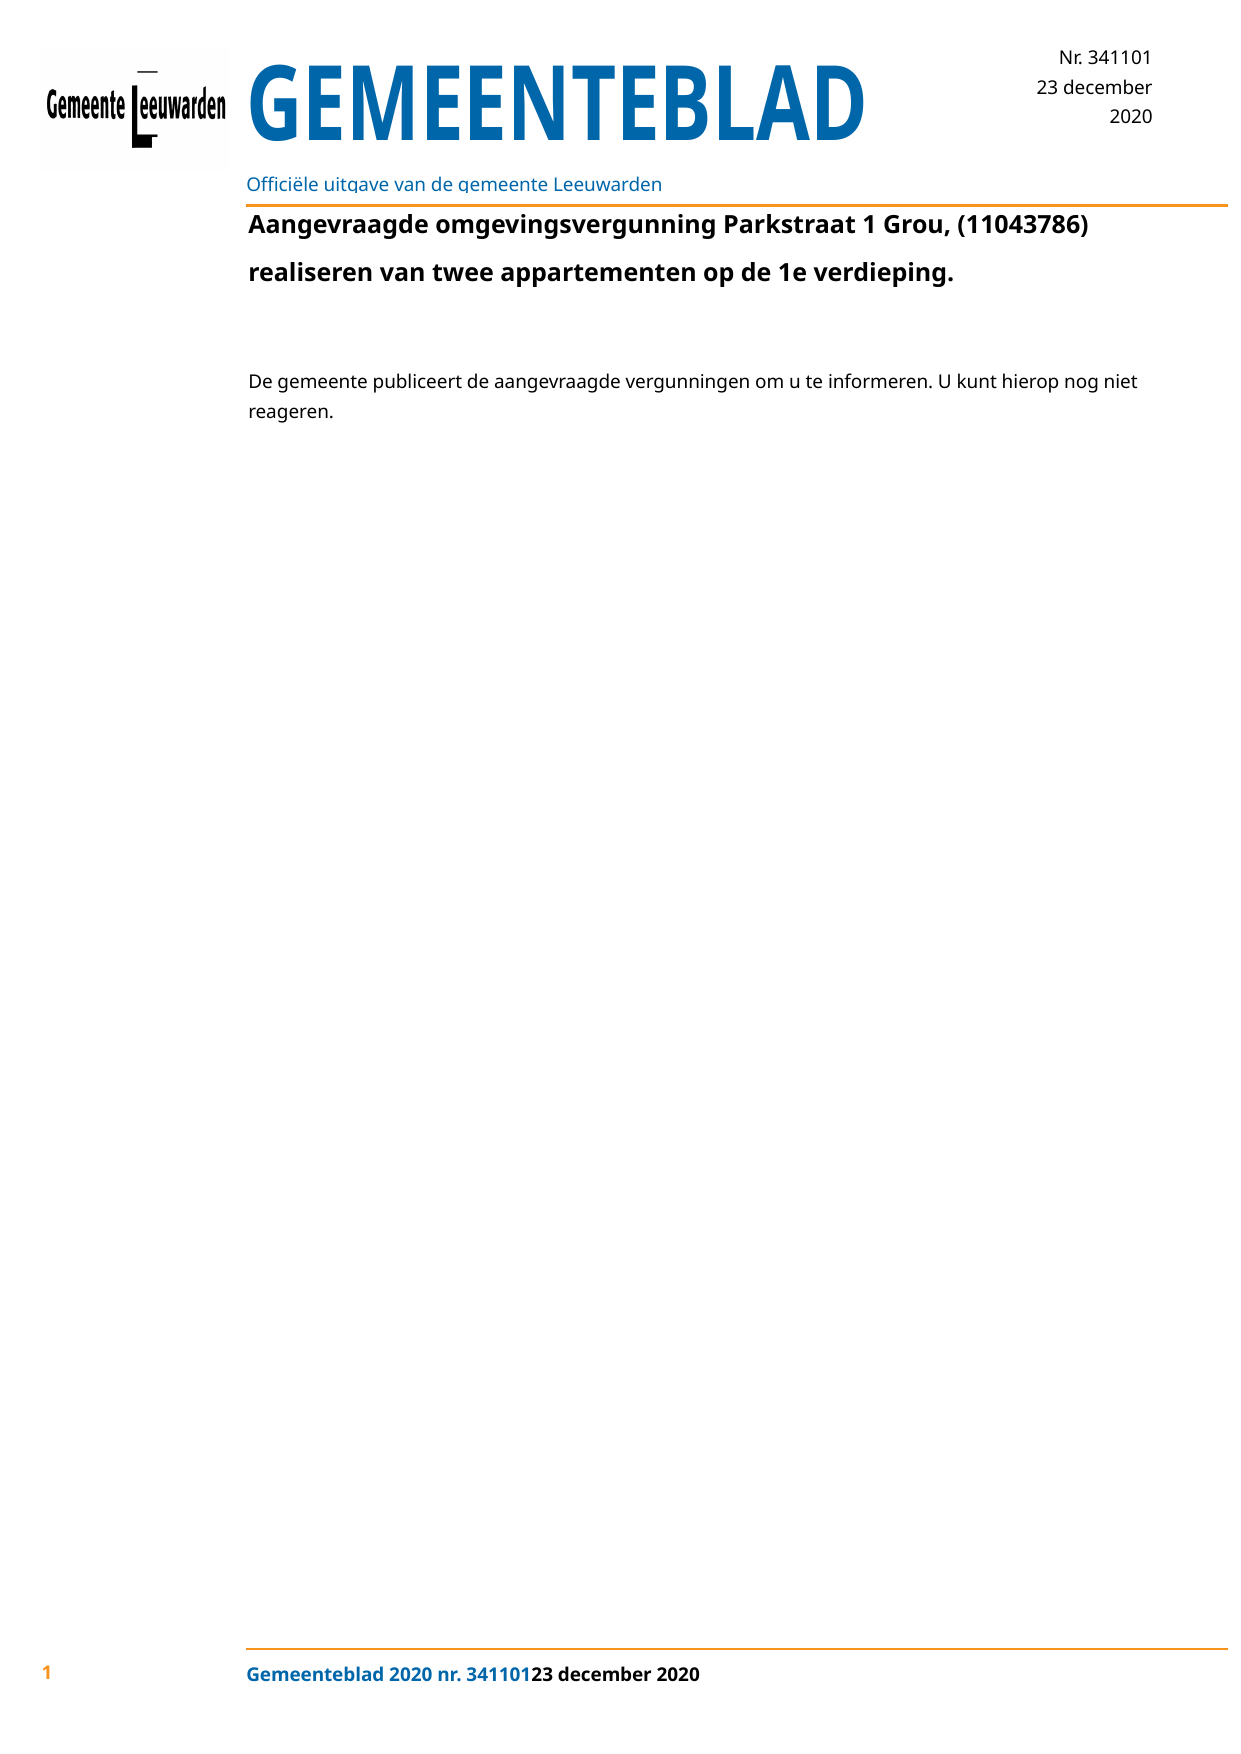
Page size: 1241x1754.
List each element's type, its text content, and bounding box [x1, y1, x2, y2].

text Aangevraagde omgevingsvergunning Parkstraat 1 Grou, (11043786) realiseren van twee appartementen op de 1e verdieping. [248, 207, 1152, 288]
text De gemeente publiceert de aangevraagde vergunningen om u te informeren. U kunt hierop nog niet reageren. [248, 368, 1152, 424]
picture [41, 47, 231, 172]
